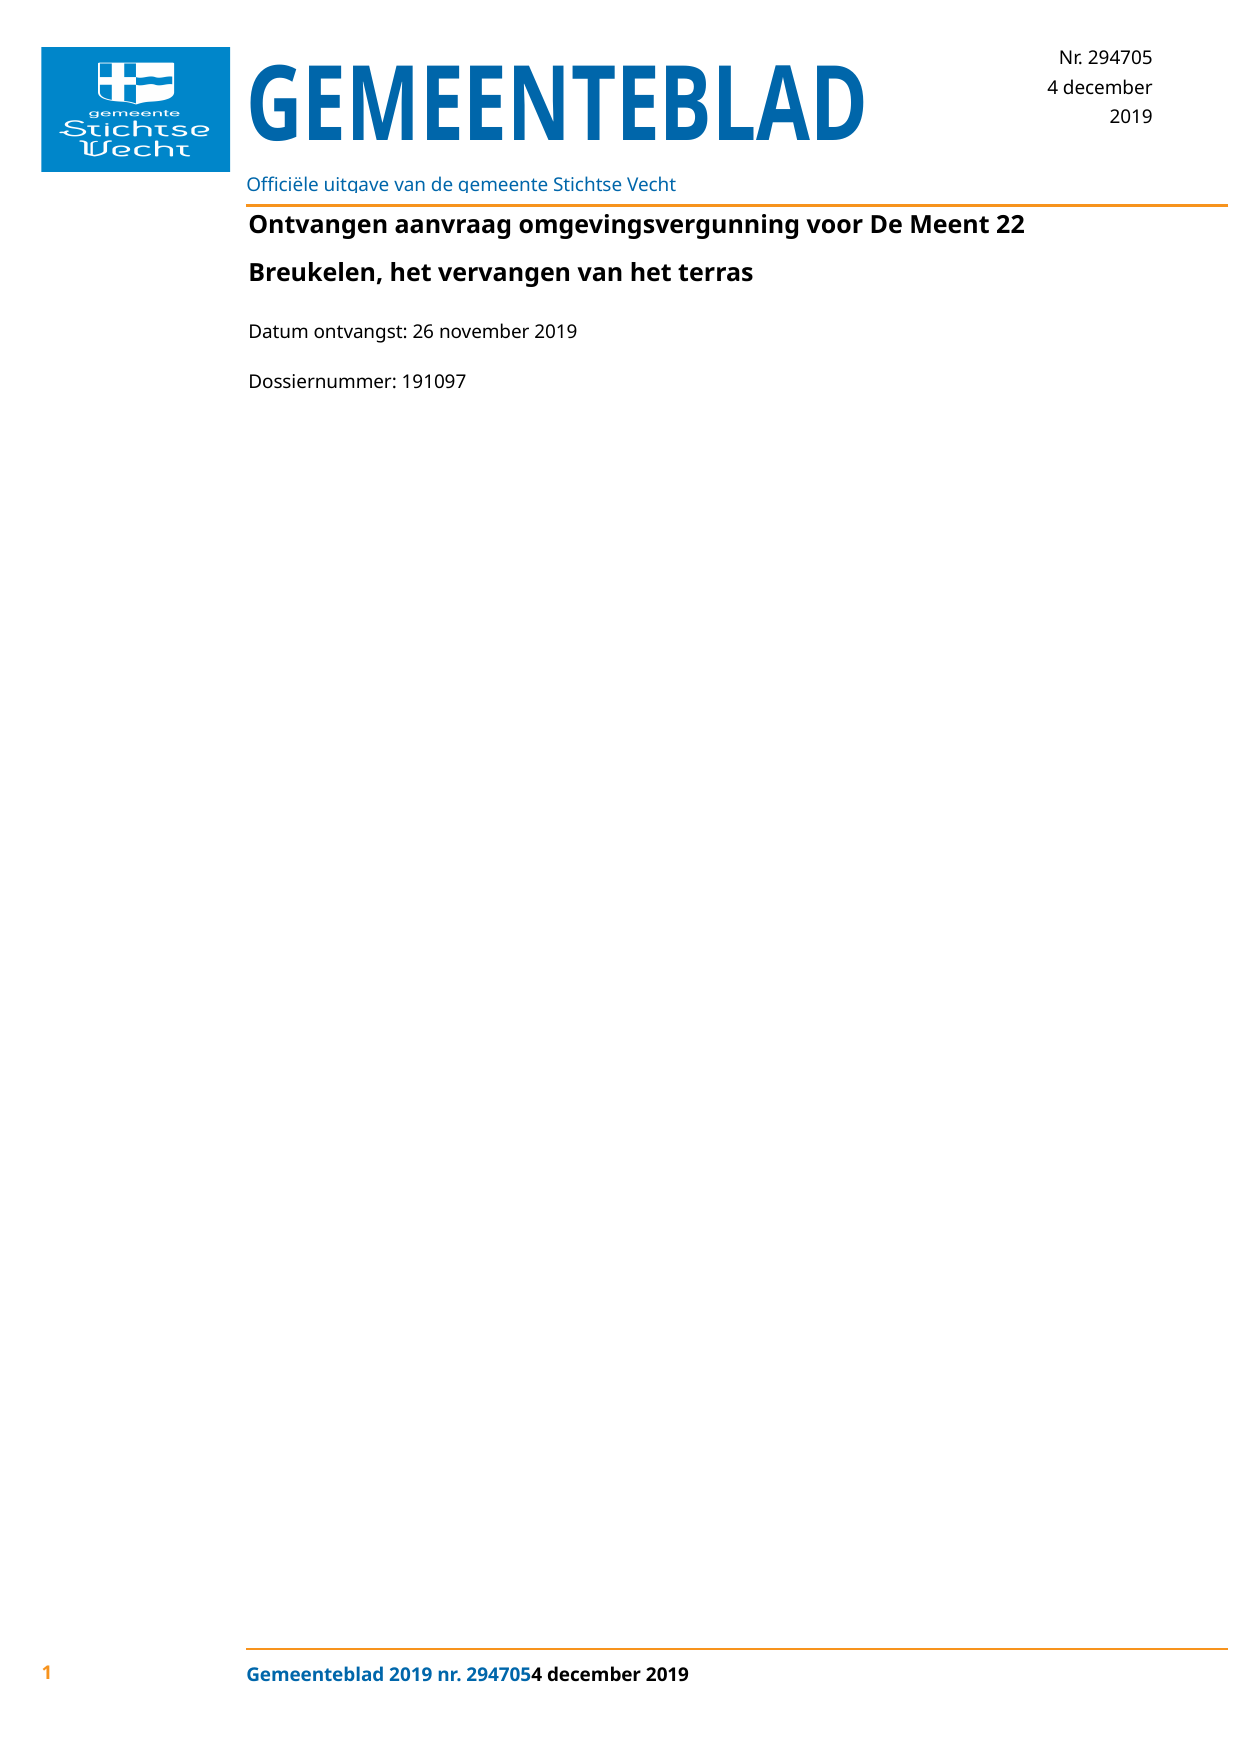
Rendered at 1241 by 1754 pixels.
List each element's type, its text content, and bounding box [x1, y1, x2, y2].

picture [99, 63, 135, 101]
picture [137, 63, 174, 103]
text Datum ontvangst: 26 november 2019 [248, 318, 1152, 344]
text Ontvangen aanvraag omgevingsvergunning voor De Meent 22 Breukelen, het vervangen van het terras [248, 207, 1152, 288]
text Dossiernummer: 191097 [248, 368, 1152, 394]
